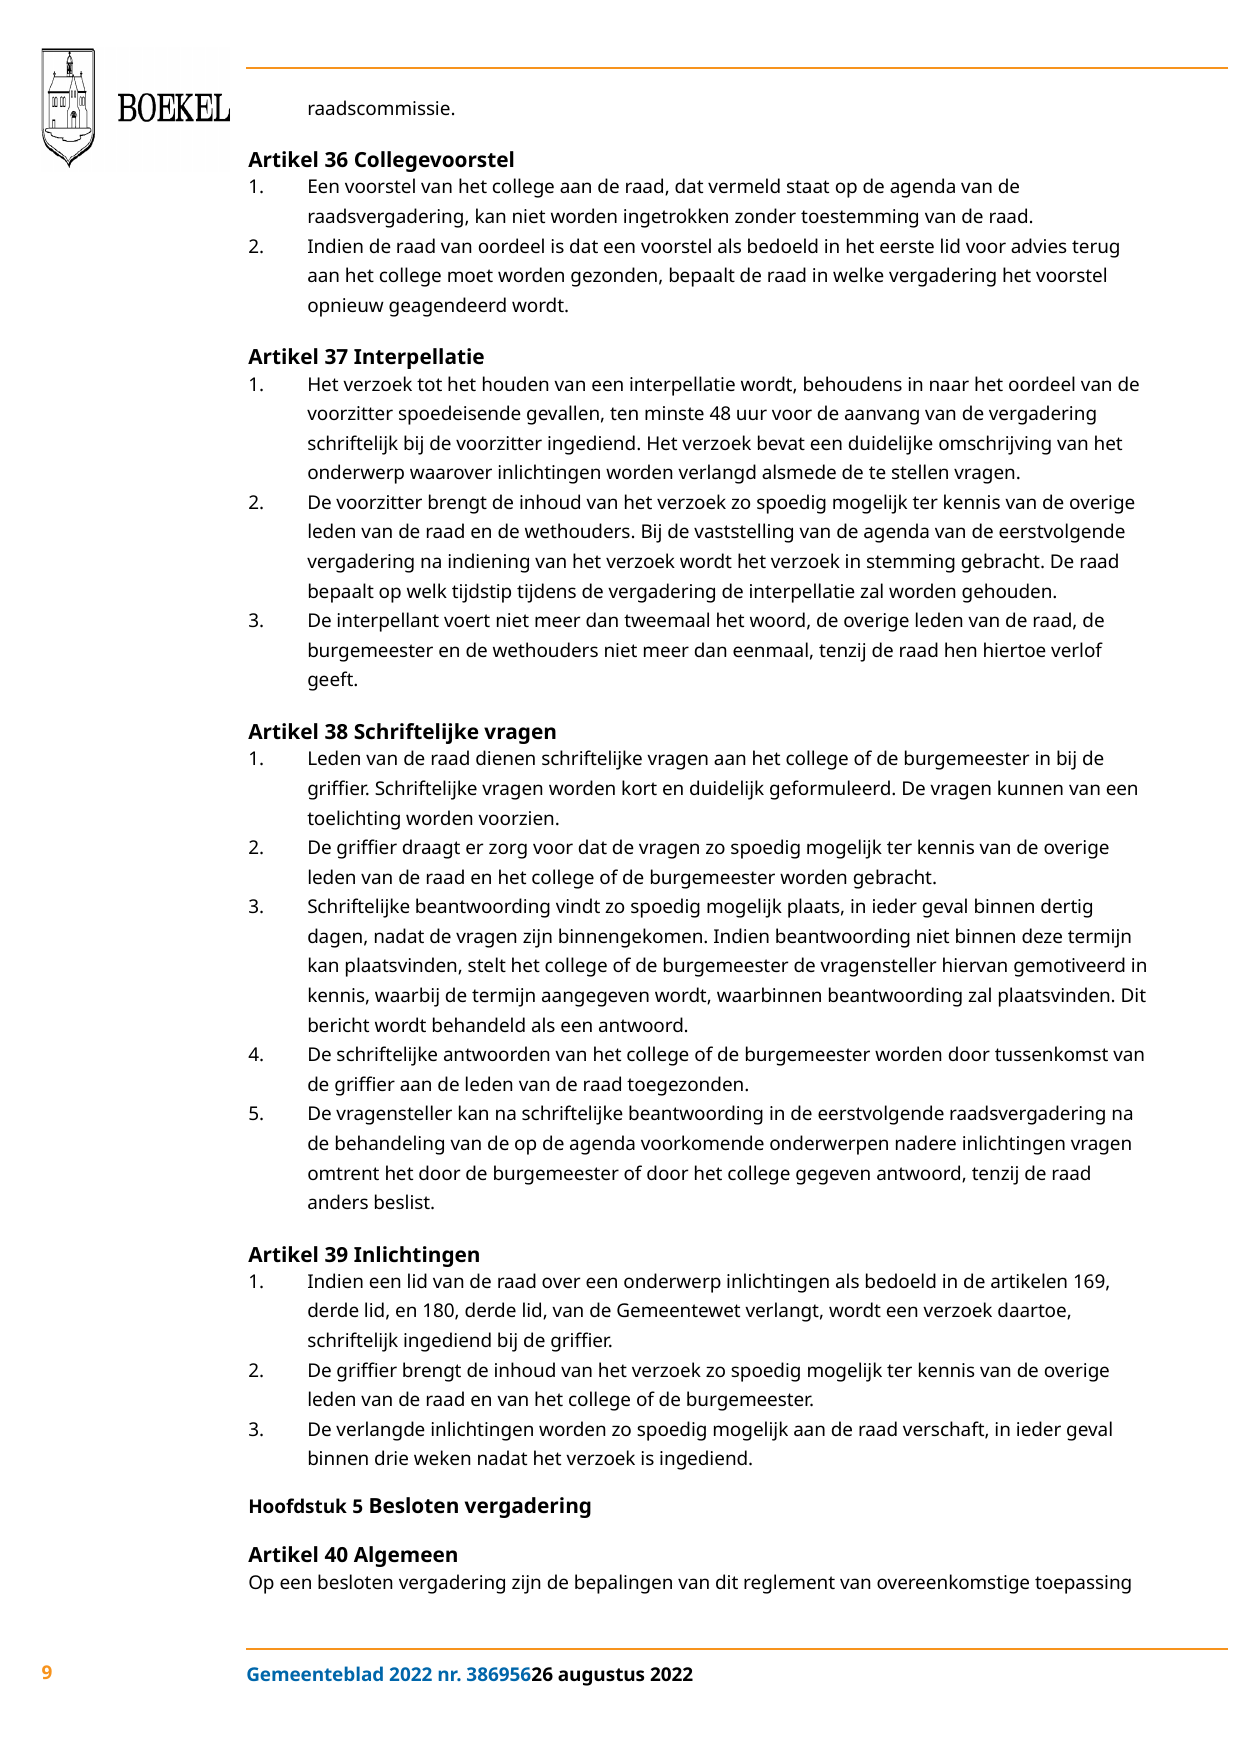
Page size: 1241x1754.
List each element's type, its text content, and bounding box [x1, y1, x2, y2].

text Artikel 38 Schriftelijke vragen [248, 717, 1152, 746]
picture [41, 47, 231, 172]
list De griffier brengt de inhoud van het verzoek zo spoedig mogelijk ter kennis van de overige leden van de raad en van het college of de burgemeester. [248, 1357, 1152, 1412]
list Een voorstel van het college aan de raad, dat vermeld staat op de agenda van de raadsvergadering, kan niet worden ingetrokken zonder toestemming van de raad. [248, 174, 1152, 229]
list De vragensteller kan na schriftelijke beantwoording in de eerstvolgende raadsvergadering na de behandeling van de op de agenda voorkomende onderwerpen nadere inlichtingen vragen omtrent het door de burgemeester of door het college gegeven antwoord, tenzij de raad anders beslist. [248, 1101, 1152, 1215]
list Leden van de raad dienen schriftelijke vragen aan het college of de burgemeester in bij de griffier. Schriftelijke vragen worden kort en duidelijk geformuleerd. De vragen kunnen van een toelichting worden voorzien. [248, 746, 1152, 830]
list raadscommissie. [248, 95, 1152, 121]
text Op een besloten vergadering zijn de bepalingen van dit reglement van overeenkomstige toepassing [248, 1569, 1152, 1595]
list Schriftelijke beantwoording vindt zo spoedig mogelijk plaats, in ieder geval binnen dertig dagen, nadat de vragen zijn binnengekomen. Indien beantwoording niet binnen deze termijn kan plaatsvinden, stelt het college of de burgemeester de vragensteller hiervan gemotiveerd in kennis, waarbij de termijn aangegeven wordt, waarbinnen beantwoording zal plaatsvinden. Dit bericht wordt behandeld als een antwoord. [248, 893, 1152, 1037]
text Artikel 37 Interpellatie [248, 342, 1152, 371]
text Artikel 40 Algemeen [248, 1541, 1152, 1569]
list De interpellant voert niet meer dan tweemaal het woord, de overige leden van de raad, de burgemeester en de wethouders niet meer dan eenmaal, tenzij de raad hen hiertoe verlof geeft. [248, 607, 1152, 692]
list De griffier draagt er zorg voor dat de vragen zo spoedig mogelijk ter kennis van de overige leden van de raad en het college of de burgemeester worden gebracht. [248, 834, 1152, 889]
text Artikel 39 Inlichtingen [248, 1240, 1152, 1268]
list Indien de raad van oordeel is dat een voorstel als bedoeld in het eerste lid voor advies terug aan het college moet worden gezonden, bepaalt de raad in welke vergadering het voorstel opnieuw geagendeerd wordt. [248, 233, 1152, 318]
list Indien een lid van de raad over een onderwerp inlichtingen als bedoeld in de artikelen 169, derde lid, en 180, derde lid, van de Gemeentewet verlangt, wordt een verzoek daartoe, schriftelijk ingediend bij de griffier. [248, 1268, 1152, 1353]
list Het verzoek tot het houden van een interpellatie wordt, behoudens in naar het oordeel van de voorzitter spoedeisende gevallen, ten minste 48 uur voor de aanvang van de vergadering schriftelijk bij de voorzitter ingediend. Het verzoek bevat een duidelijke omschrijving van het onderwerp waarover inlichtingen worden verlangd alsmede de te stellen vragen. [248, 371, 1152, 485]
text Hoofdstuk 5 Besloten vergadering [248, 1491, 1152, 1520]
list De verlangde inlichtingen worden zo spoedig mogelijk aan de raad verschaft, in ieder geval binnen drie weken nadat het verzoek is ingediend. [248, 1416, 1152, 1471]
list De schriftelijke antwoorden van het college of de burgemeester worden door tussenkomst van de griffier aan de leden van de raad toegezonden. [248, 1041, 1152, 1097]
text Artikel 36 Collegevoorstel [248, 145, 1152, 174]
list De voorzitter brengt de inhoud van het verzoek zo spoedig mogelijk ter kennis van de overige leden van de raad en de wethouders. Bij de vaststelling van de agenda van de eerstvolgende vergadering na indiening van het verzoek wordt het verzoek in stemming gebracht. De raad bepaalt op welk tijdstip tijdens de vergadering de interpellatie zal worden gehouden. [248, 489, 1152, 604]
